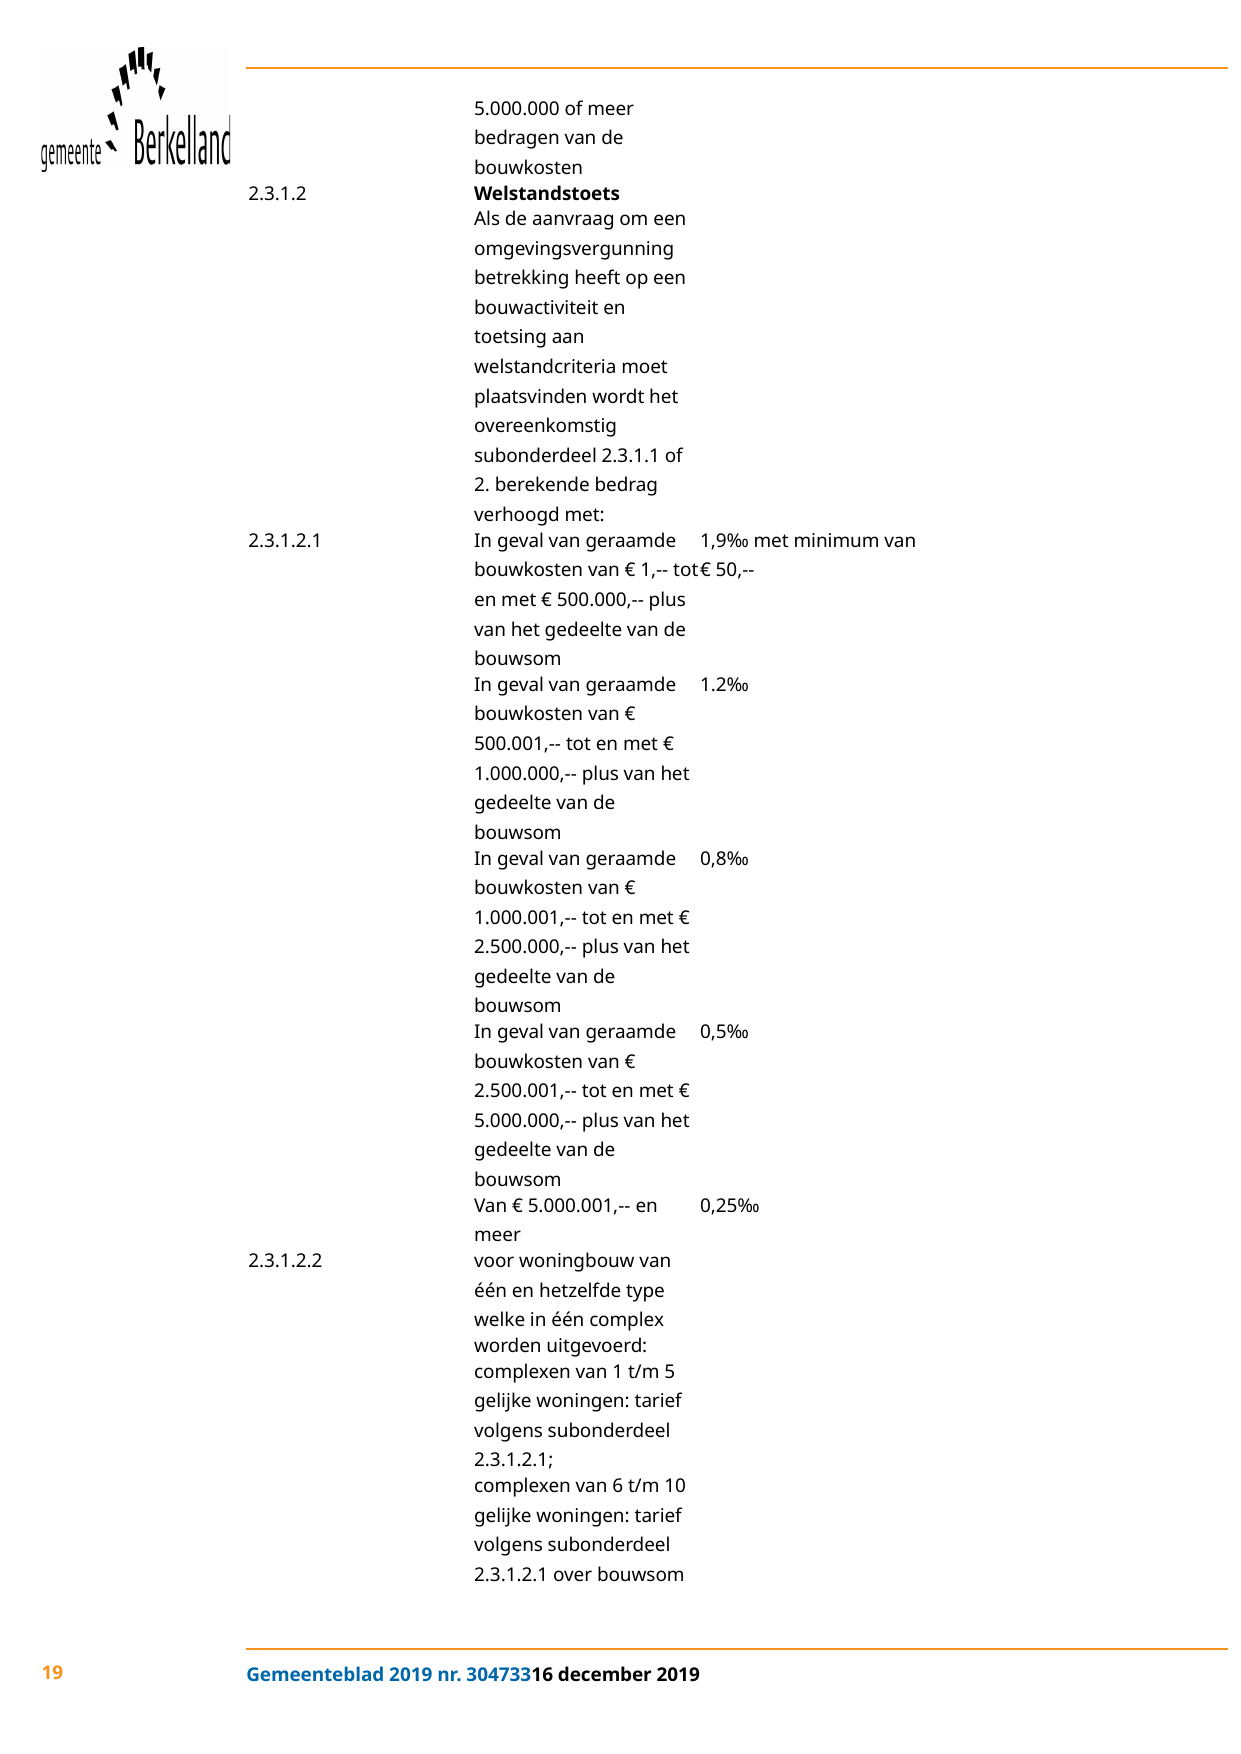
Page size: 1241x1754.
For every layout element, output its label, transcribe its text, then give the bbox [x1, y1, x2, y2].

table_cell [248, 1358, 474, 1472]
table_cell 2.3.1.2.2 [248, 1247, 474, 1358]
table_cell 0,5‰ [700, 1018, 926, 1192]
table_cell In geval van geraamde bouwkosten van € 1,-- tot en met € 500.000,-- plus van het gedeelte van de bouwsom [474, 527, 700, 671]
table_cell [700, 1358, 926, 1472]
table_cell [700, 1247, 926, 1332]
table_cell 5.000.000 of meer bedragen van de bouwkosten [474, 95, 700, 180]
table_cell voor woningbouw van één en hetzelfde type welke in één complex [474, 1247, 700, 1332]
table_cell In geval van geraamde bouwkosten van € 500.001,-- tot en met € 1.000.000,-- plus van het gedeelte van de bouwsom [474, 671, 700, 845]
table_cell worden uitgevoerd: [474, 1332, 700, 1358]
table_cell [248, 1018, 474, 1192]
table_cell 0,25‰ [700, 1192, 926, 1247]
table_cell In geval van geraamde bouwkosten van € 2.500.001,-- tot en met € 5.000.000,-- plus van het gedeelte van de bouwsom [474, 1018, 700, 1192]
table_cell [700, 205, 926, 527]
picture [41, 47, 231, 172]
table_cell [248, 1473, 474, 1587]
table_cell 2.3.1.2.1 [248, 527, 474, 671]
table_cell complexen van 6 t/m 10 gelijke woningen: tarief volgens subonderdeel 2.3.1.2.1 over bouwsom [474, 1473, 700, 1587]
table_cell 2.3.1.2 [248, 180, 474, 527]
table_cell [248, 1192, 474, 1247]
table_cell [700, 95, 926, 180]
table_cell [248, 845, 474, 1018]
table_cell complexen van 1 t/m 5 gelijke woningen: tarief volgens subonderdeel 2.3.1.2.1; [474, 1358, 700, 1472]
table_cell Van € 5.000.001,-- en meer [474, 1192, 700, 1247]
table_cell 0,8‰ [700, 845, 926, 1018]
table_cell In geval van geraamde bouwkosten van € 1.000.001,-- tot en met € 2.500.000,-- plus van het gedeelte van de bouwsom [474, 845, 700, 1018]
table_cell [700, 180, 926, 205]
table_cell 1,9‰ met minimum van € 50,-- [700, 527, 926, 671]
table_cell [248, 95, 474, 180]
table_cell Welstandstoets [474, 180, 700, 205]
table_cell 1.2‰ [700, 671, 926, 845]
table_cell [248, 671, 474, 845]
table_cell Als de aanvraag om een omgevingsvergunning betrekking heeft op een bouwactiviteit en toetsing aan welstandcriteria moet plaatsvinden wordt het overeenkomstig subonderdeel 2.3.1.1 of 2. berekende bedrag verhoogd met: [474, 205, 700, 527]
table_cell [700, 1473, 926, 1587]
table_cell [700, 1332, 926, 1358]
